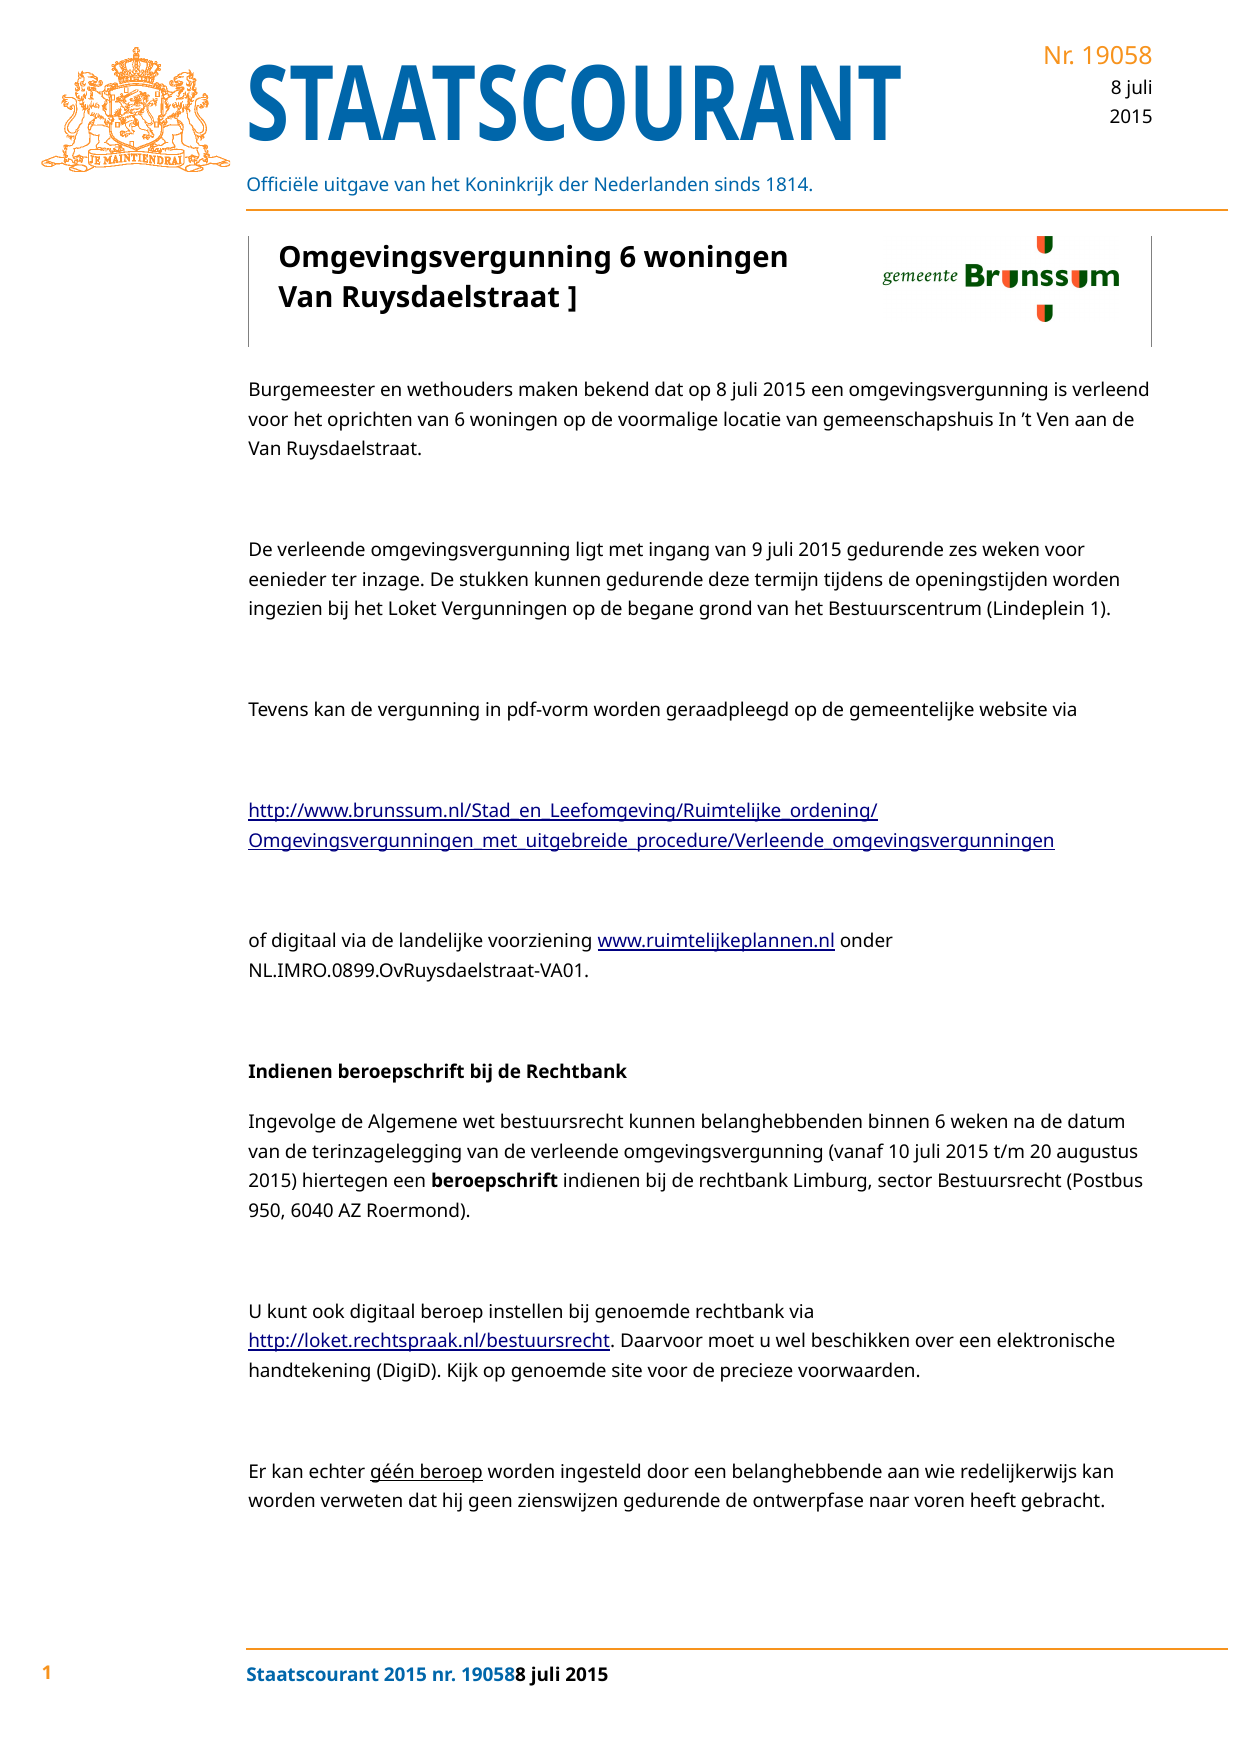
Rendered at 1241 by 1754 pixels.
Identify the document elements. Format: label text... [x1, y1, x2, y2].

text Er kan echter géén beroep worden ingesteld door een belanghebbende aan wie redelijkerwijs kan worden verweten dat hij geen zienswijzen gedurende de ontwerpfase naar voren heeft gebracht. [248, 1458, 1152, 1513]
text Burgemeester en wethouders maken bekend dat op 8 juli 2015 een omgevingsvergunning is verleend voor het oprichten van 6 woningen op de voormalige locatie van gemeenschapshuis In ’t Ven aan de Van Ruysdaelstraat. [248, 376, 1152, 461]
text of digitaal via de landelijke voorziening www.ruimtelijkeplannen.nl onder NL.IMRO.0899.OvRuysdaelstraat-VA01. [248, 928, 1152, 983]
picture [882, 236, 1119, 322]
text Indienen beroepschrift bij de Rechtbank [248, 1058, 1152, 1084]
table_header Omgevingsvergunning 6 woningen Van Ruysdaelstraat ] [249, 236, 850, 347]
text Ingevolge de Algemene wet bestuursrecht kunnen belanghebbenden binnen 6 weken na de datum van de terinzagelegging van de verleende omgevingsvergunning (vanaf 10 juli 2015 t/m 20 augustus 2015) hiertegen een beroepschrift indienen bij de rechtbank Limburg, sector Bestuursrecht (Postbus 950, 6040 AZ Roermond). [248, 1108, 1152, 1223]
text http://www.brunssum.nl/Stad_en_Leefomgeving/Ruimtelijke_ordening/Omgevingsvergunningen_met_uitgebreide_procedure/Verleende_omgevingsvergunningen [248, 797, 1152, 853]
text De verleende omgevingsvergunning ligt met ingang van 9 juli 2015 gedurende zes weken voor eenieder ter inzage. De stukken kunnen gedurende deze termijn tijdens de openingstijden worden ingezien bij het Loket Vergunningen op de begane grond van het Bestuurscentrum (Lindeplein 1). [248, 536, 1152, 621]
picture [41, 47, 231, 172]
text U kunt ook digitaal beroep instellen bij genoemde rechtbank via http://loket.rechtspraak.nl/bestuursrecht. Daarvoor moet u wel beschikken over een elektronische handtekening (DigiD). Kijk op genoemde site voor de precieze voorwaarden. [248, 1298, 1152, 1383]
text Tevens kan de vergunning in pdf-vorm worden geraadpleegd op de gemeentelijke website via [248, 696, 1152, 722]
table_header [850, 236, 1151, 347]
